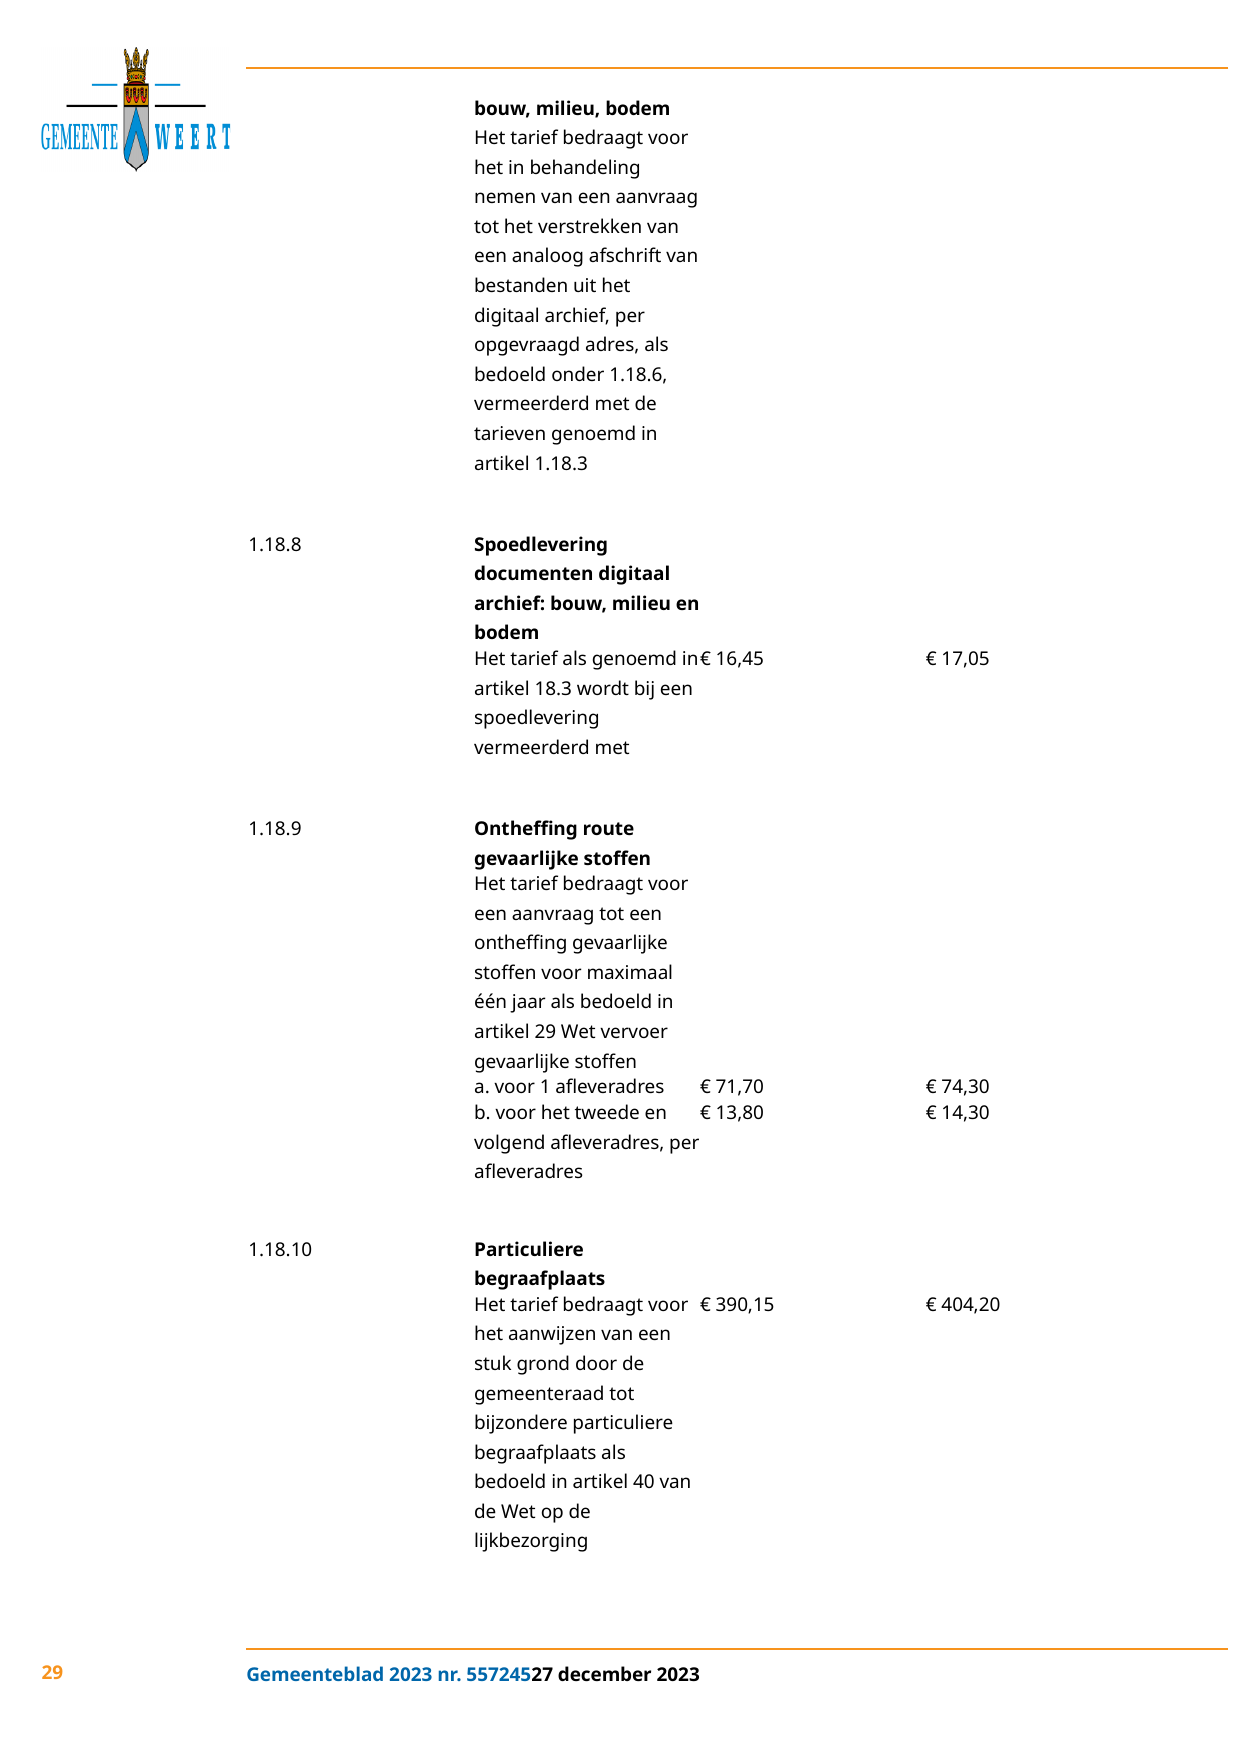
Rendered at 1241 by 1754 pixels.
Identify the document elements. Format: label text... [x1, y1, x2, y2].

table_cell [474, 1210, 700, 1236]
table_cell bouw, milieu, bodem Het tarief bedraagt voor het in behandeling nemen van een aanvraag tot het verstrekken van een analoog afschrift van bestanden uit het digitaal archief, per opgevraagd adres, als bedoeld onder 1.18.6, vermeerderd met de tarieven genoemd in artikel 1.18.3 [474, 95, 700, 505]
table_cell € 14,30 [926, 1099, 1152, 1184]
table_cell [700, 789, 926, 815]
table_cell € 404,20 [926, 1291, 1152, 1583]
picture [41, 47, 231, 172]
table_cell [926, 1236, 1152, 1291]
table_cell [700, 531, 926, 645]
table_cell [248, 1074, 474, 1099]
table_cell [926, 531, 1152, 645]
table_cell Spoedlevering documenten digitaal archief: bouw, milieu en bodem [474, 531, 700, 645]
table_cell [248, 789, 474, 815]
table_cell [926, 1210, 1152, 1236]
table_cell 1.18.9 [248, 815, 474, 870]
table_cell [700, 505, 926, 531]
table_cell a. voor 1 afleveradres [474, 1074, 700, 1099]
table_cell [248, 1291, 474, 1583]
table_cell [926, 95, 1152, 505]
table_cell Het tarief bedraagt voor een aanvraag tot een ontheffing gevaarlijke stoffen voor maximaal één jaar als bedoeld in artikel 29 Wet vervoer gevaarlijke stoffen [474, 870, 700, 1074]
table_cell [474, 1583, 700, 1609]
table_cell [474, 505, 700, 531]
table_cell 1.18.8 [248, 531, 474, 645]
table_cell Het tarief als genoemd in artikel 18.3 wordt bij een spoedlevering vermeerderd met [474, 645, 700, 789]
table_cell [474, 1184, 700, 1210]
table_cell [926, 505, 1152, 531]
table_cell [700, 95, 926, 505]
table_cell [248, 645, 474, 789]
table_cell [248, 1210, 474, 1236]
table_cell [700, 815, 926, 870]
table_cell € 71,70 [700, 1074, 926, 1099]
table_cell € 16,45 [700, 645, 926, 789]
table_cell Ontheffing route gevaarlijke stoffen [474, 815, 700, 870]
table_cell € 74,30 [926, 1074, 1152, 1099]
table_cell b. voor het tweede en volgend afleveradres, per afleveradres [474, 1099, 700, 1184]
table_cell [700, 1210, 926, 1236]
table_cell [248, 505, 474, 531]
table_cell [926, 1184, 1152, 1210]
table_cell [700, 1184, 926, 1210]
table_cell [248, 1099, 474, 1184]
table_cell € 390,15 [700, 1291, 926, 1583]
table_cell 1.18.10 [248, 1236, 474, 1291]
table_cell Het tarief bedraagt voor het aanwijzen van een stuk grond door de gemeenteraad tot bijzondere particuliere begraafplaats als bedoeld in artikel 40 van de Wet op de lijkbezorging [474, 1291, 700, 1583]
table_cell [926, 789, 1152, 815]
table_cell Particuliere begraafplaats [474, 1236, 700, 1291]
table_cell [926, 870, 1152, 1074]
table_cell [248, 1583, 474, 1609]
table_cell [248, 870, 474, 1074]
table_cell [700, 1236, 926, 1291]
table_cell [248, 1184, 474, 1210]
table_cell [700, 870, 926, 1074]
table_cell [474, 789, 700, 815]
table_cell [926, 1583, 1152, 1609]
table_cell [248, 95, 474, 505]
table_cell [926, 815, 1152, 870]
table_cell [700, 1583, 926, 1609]
table_cell € 17,05 [926, 645, 1152, 789]
table_cell € 13,80 [700, 1099, 926, 1184]
